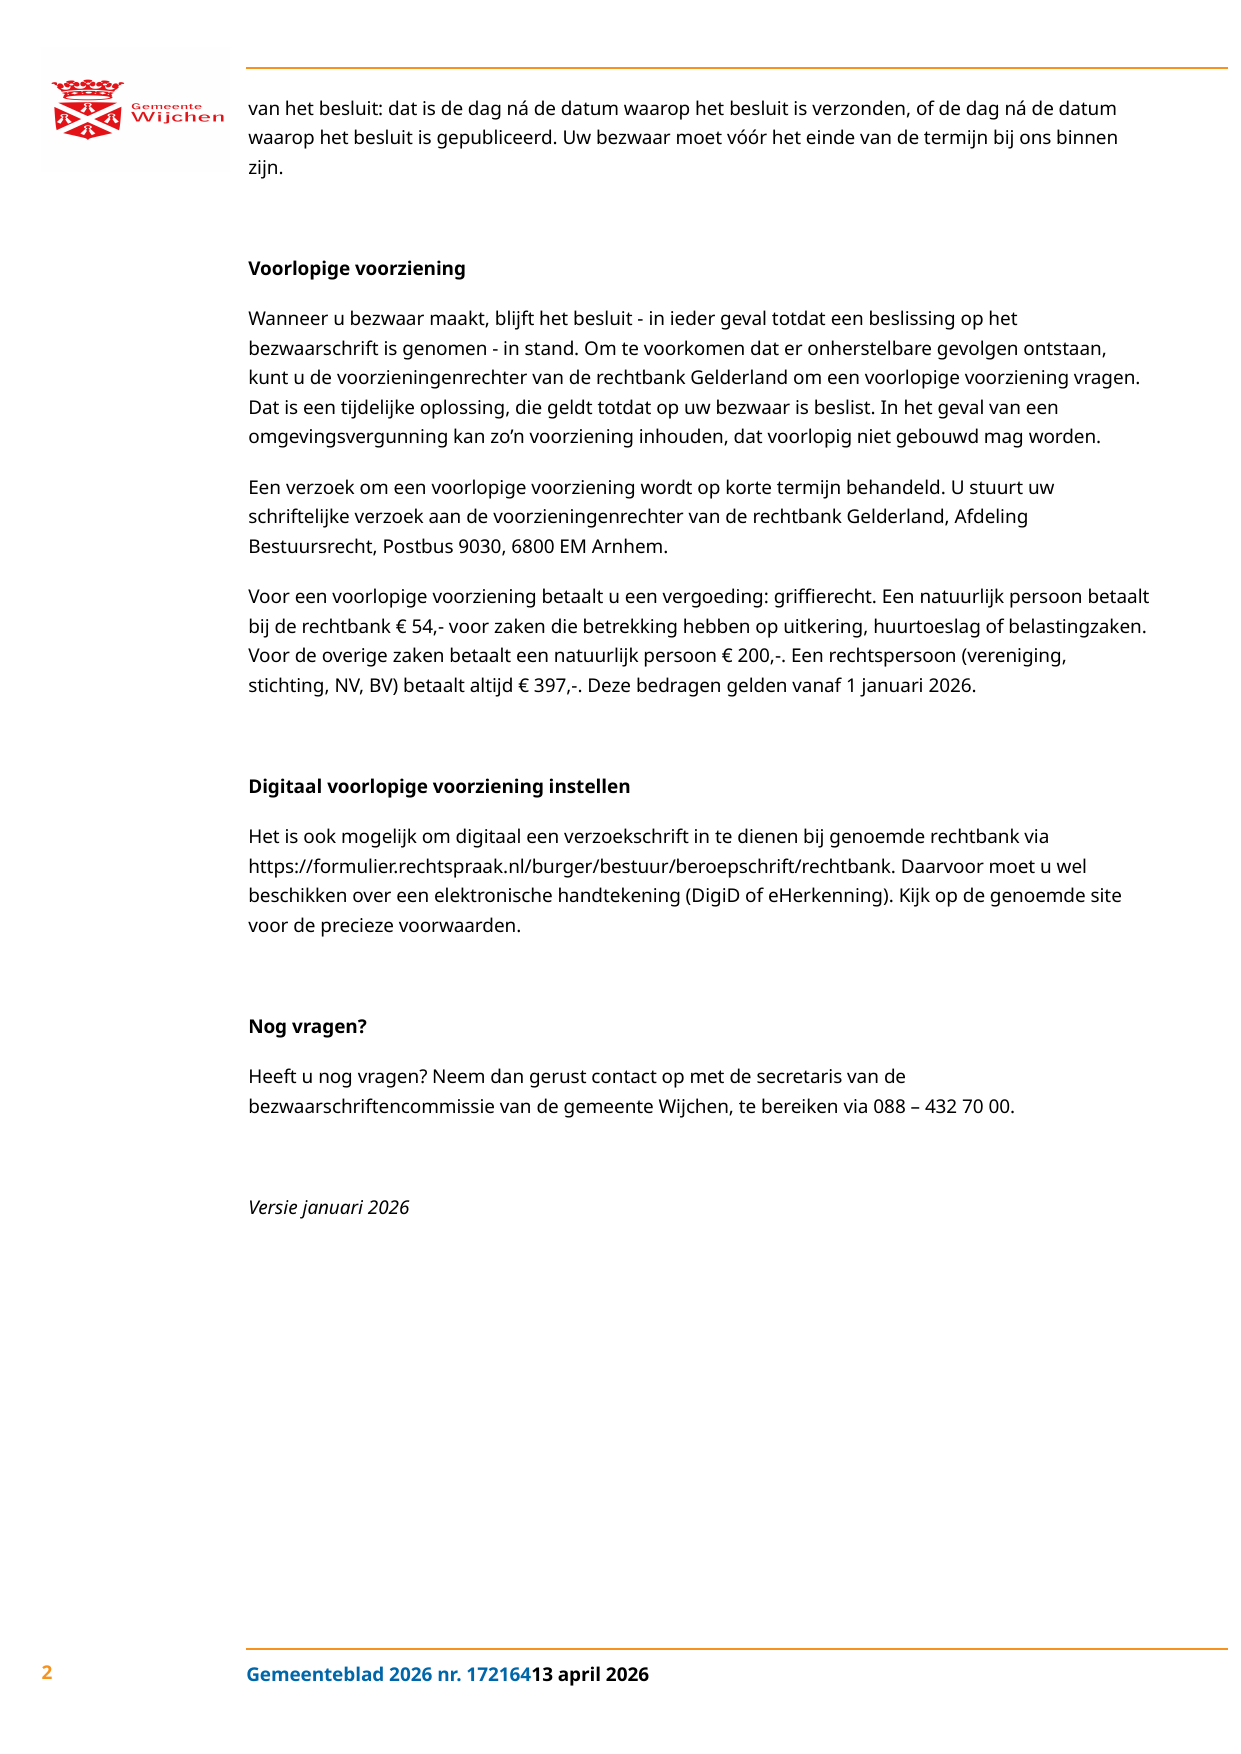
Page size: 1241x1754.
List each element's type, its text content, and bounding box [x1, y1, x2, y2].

text Voorlopige voorziening [248, 255, 1152, 281]
text Heeft u nog vragen? Neem dan gerust contact op met de secretaris van de bezwaarschriftencommissie van de gemeente Wijchen, te bereiken via 088 – 432 70 00. [248, 1063, 1152, 1119]
text Versie januari 2026 [248, 1194, 1152, 1220]
text Nog vragen? [248, 1013, 1152, 1039]
text van het besluit: dat is de dag ná de datum waarop het besluit is verzonden, of de dag ná de datum waarop het besluit is gepubliceerd. Uw bezwaar moet vóór het einde van de termijn bij ons binnen zijn. [248, 95, 1152, 180]
text Voor een voorlopige voorziening betaalt u een vergoeding: griffierecht. Een natuurlijk persoon betaalt bij de rechtbank € 54,- voor zaken die betrekking hebben op uitkering, huurtoeslag of belastingzaken. Voor de overige zaken betaalt een natuurlijk persoon € 200,-. Een rechtspersoon (vereniging, stichting, NV, BV) betaalt altijd € 397,-. Deze bedragen gelden vanaf 1 januari 2026. [248, 583, 1152, 698]
text Wanneer u bezwaar maakt, blijft het besluit - in ieder geval totdat een beslissing op het bezwaarschrift is genomen - in stand. Om te voorkomen dat er onherstelbare gevolgen ontstaan, kunt u de voorzieningenrechter van de rechtbank Gelderland om een voorlopige voorziening vragen. Dat is een tijdelijke oplossing, die geldt totdat op uw bezwaar is beslist. In het geval van een omgevingsvergunning kan zo’n voorziening inhouden, dat voorlopig niet gebouwd mag worden. [248, 305, 1152, 449]
text Het is ook mogelijk om digitaal een verzoekschrift in te dienen bij genoemde rechtbank via https://formulier.rechtspraak.nl/burger/bestuur/beroepschrift/rechtbank. Daarvoor moet u wel beschikken over een elektronische handtekening (DigiD of eHerkenning). Kijk op de genoemde site voor de precieze voorwaarden. [248, 823, 1152, 938]
picture [41, 47, 231, 172]
text Digitaal voorlopige voorziening instellen [248, 773, 1152, 799]
text Een verzoek om een voorlopige voorziening wordt op korte termijn behandeld. U stuurt uw schriftelijke verzoek aan de voorzieningenrechter van de rechtbank Gelderland, Afdeling Bestuursrecht, Postbus 9030, 6800 EM Arnhem. [248, 474, 1152, 559]
